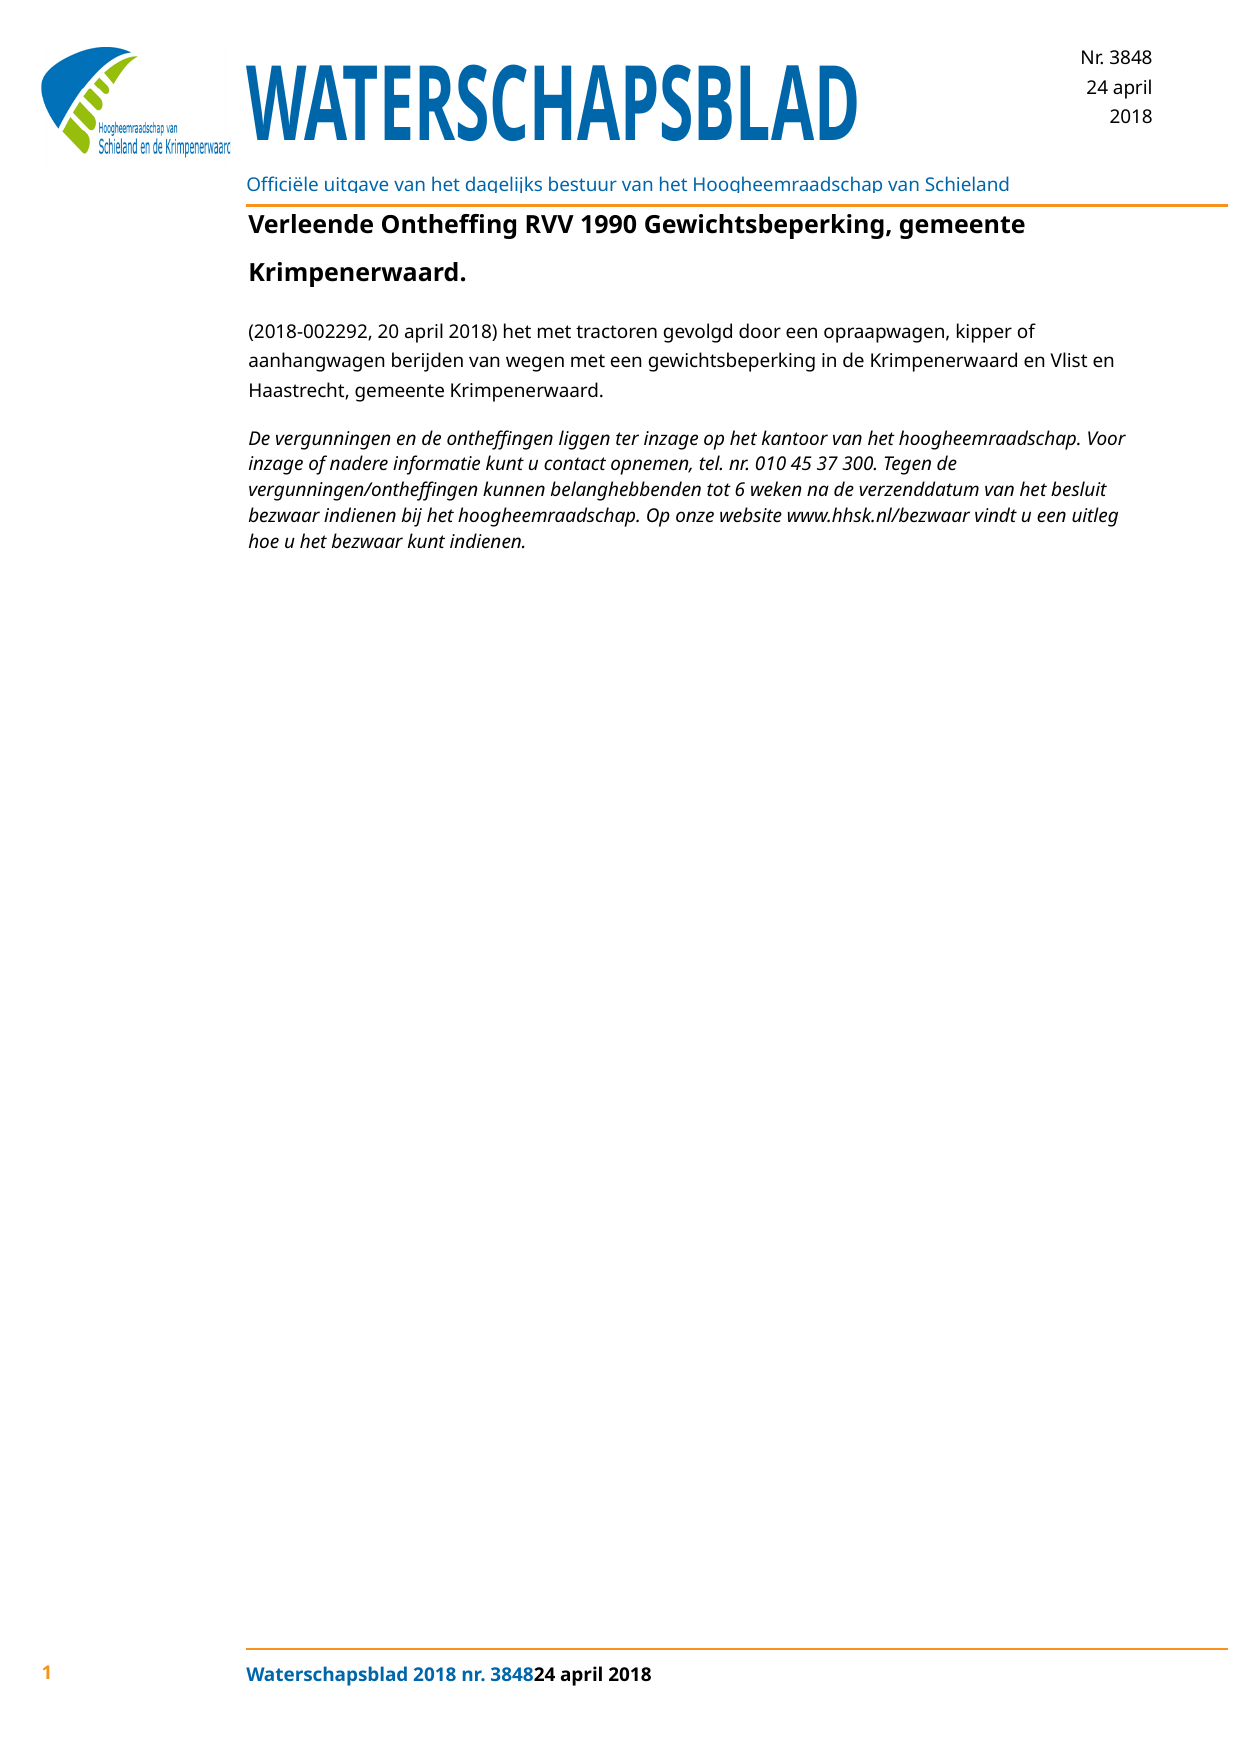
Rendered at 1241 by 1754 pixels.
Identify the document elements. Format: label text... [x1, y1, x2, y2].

text Verleende Ontheffing RVV 1990 Gewichtsbeperking, gemeente Krimpenerwaard. [248, 207, 1152, 288]
text De vergunningen en de ontheffingen liggen ter inzage op het kantoor van het hoogheemraadschap. Voor inzage of nadere informatie kunt u contact opnemen, tel. nr. 010 45 37 300. Tegen de vergunningen/ontheffingen kunnen belanghebbenden tot 6 weken na de verzenddatum van het besluit bezwaar indienen bij het hoogheemraadschap. Op onze website www.hhsk.nl/bezwaar vindt u een uitleg hoe u het bezwaar kunt indienen. [248, 425, 1152, 553]
picture [41, 47, 231, 172]
text (2018-002292, 20 april 2018) het met tractoren gevolgd door een opraapwagen, kipper of aanhangwagen berijden van wegen met een gewichtsbeperking in de Krimpenerwaard en Vlist en Haastrecht, gemeente Krimpenerwaard. [248, 318, 1152, 403]
